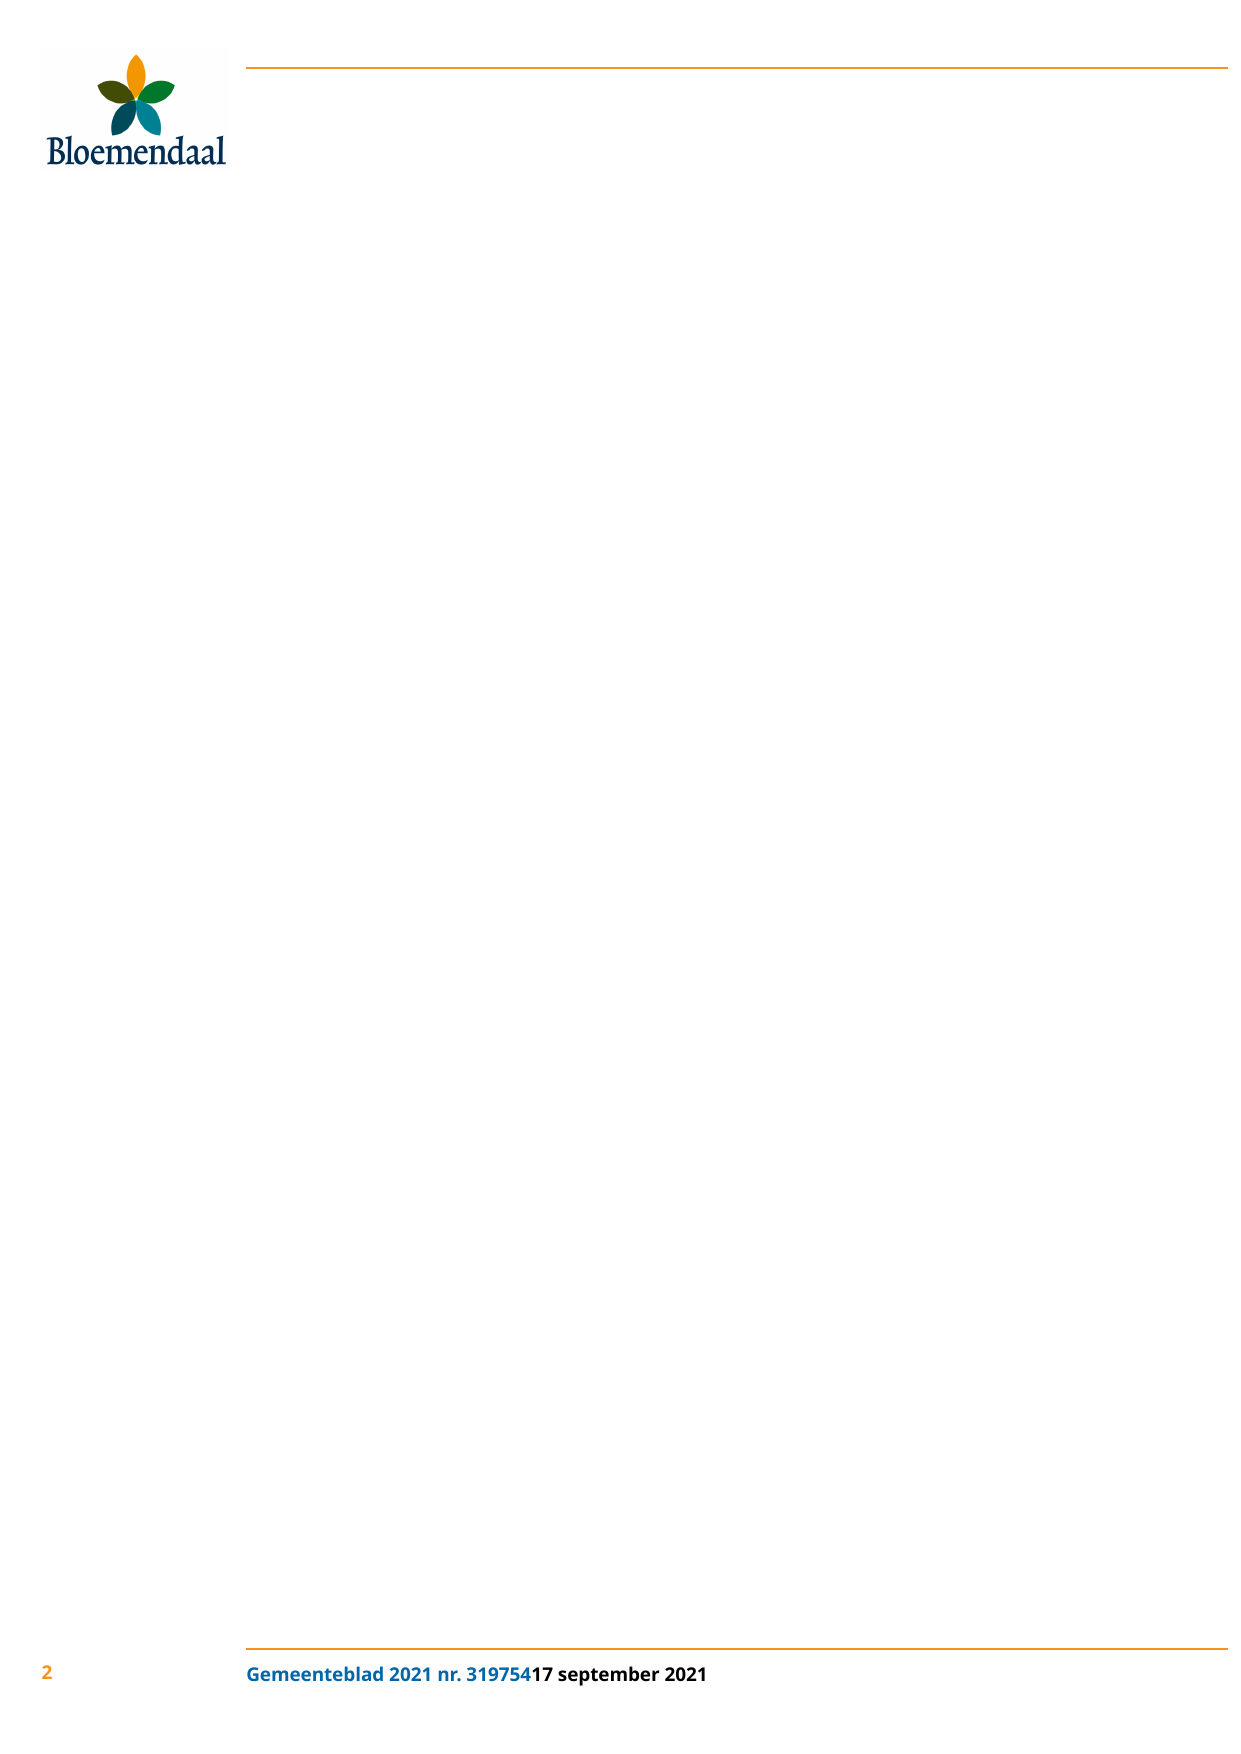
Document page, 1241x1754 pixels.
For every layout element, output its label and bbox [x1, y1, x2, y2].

picture [41, 47, 231, 172]
